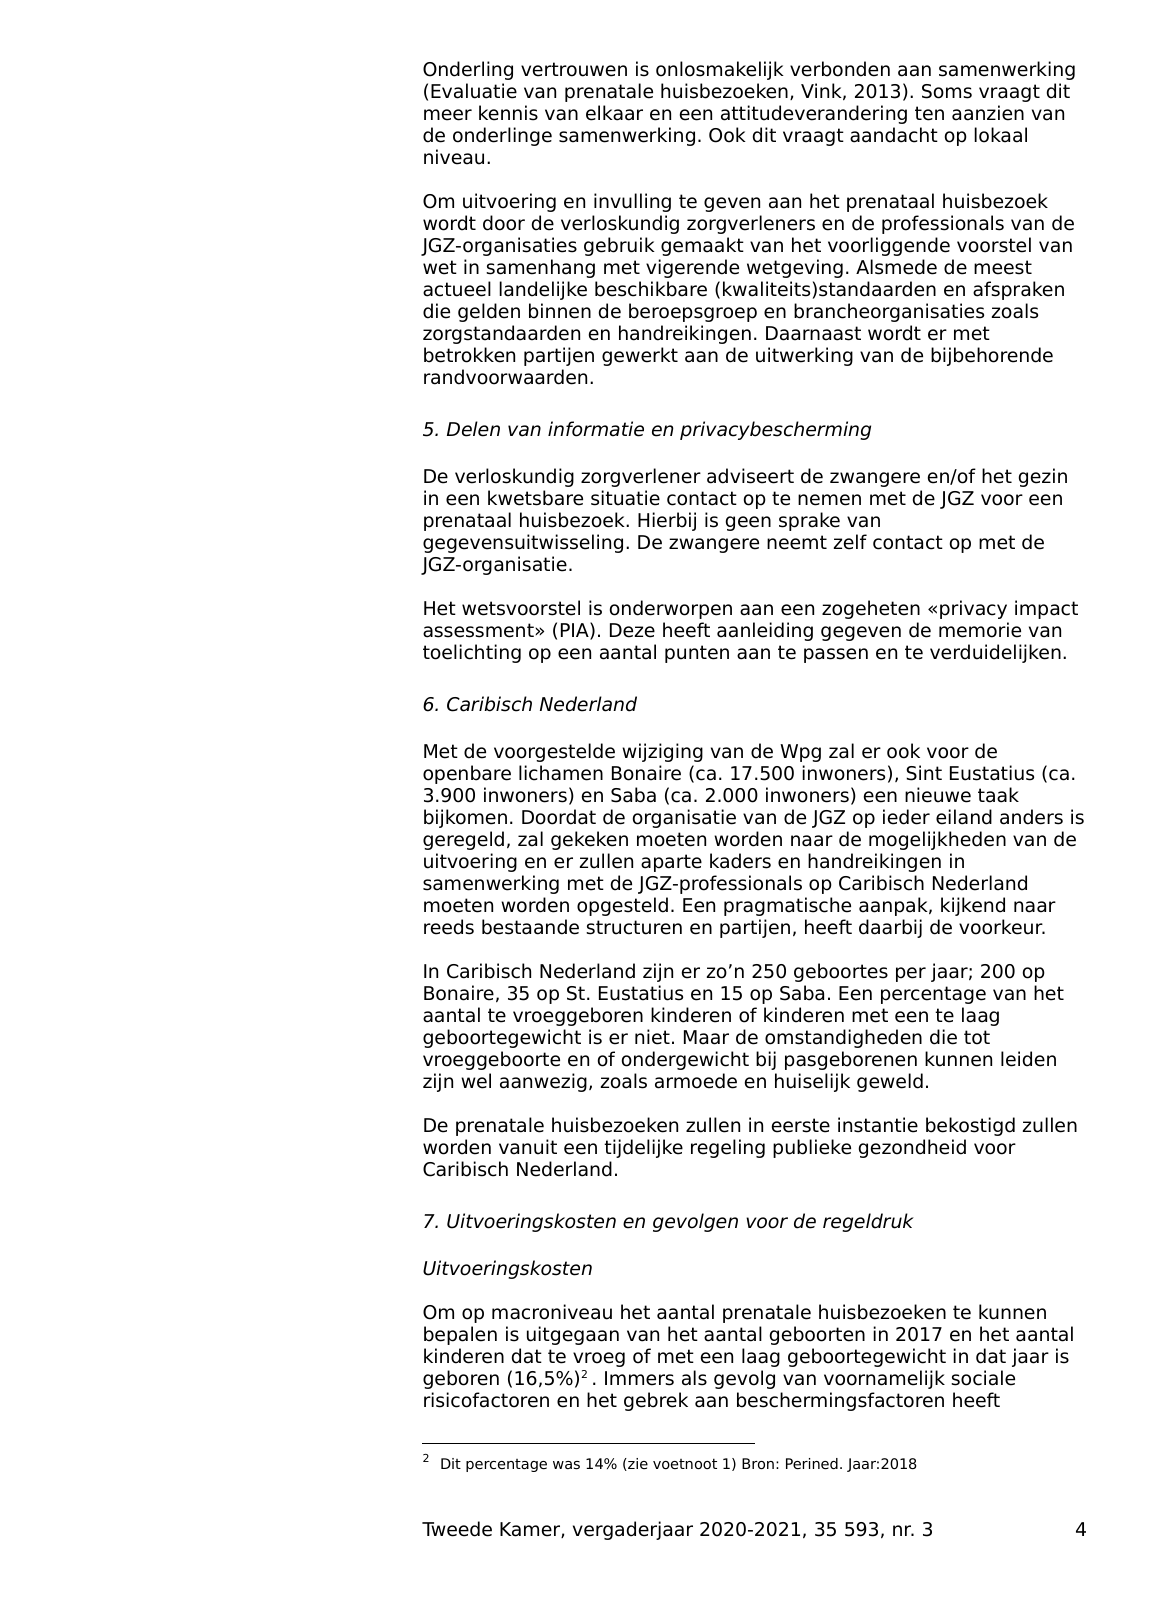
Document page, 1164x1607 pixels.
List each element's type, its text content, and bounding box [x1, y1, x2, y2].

text Met de voorgestelde wijziging van de Wpg zal er ook voor de openbare lichamen Bonaire (ca. 17.500 inwoners), Sint Eustatius (ca. 3.900 inwoners) en Saba (ca. 2.000 inwoners) een nieuwe taak bijkomen. Doordat de organisatie van de JGZ op ieder eiland anders is geregeld, zal gekeken moeten worden naar de mogelijkheden van de uitvoering en er zullen aparte kaders en handreikingen in samenwerking met de JGZ-professionals op Caribisch Nederland moeten worden opgesteld. Een pragmatische aanpak, kijkend naar reeds bestaande structuren en partijen, heeft daarbij de voorkeur. [422, 741, 1087, 939]
text Dit percentage was 14% (zie voetnoot 1) Bron: Perined. Jaar:2018 [422, 1452, 1087, 1474]
text Om op macroniveau het aantal prenatale huisbezoeken te kunnen bepalen is uitgegaan van het aantal geboorten in 2017 en het aantal kinderen dat te vroeg of met een laag geboortegewicht in dat jaar is geboren (16,5%). Immers als gevolg van voornamelijk sociale risicofactoren en het gebrek aan beschermingsfactoren heeft [422, 1302, 1087, 1412]
text De prenatale huisbezoeken zullen in eerste instantie bekostigd zullen worden vanuit een tijdelijke regeling publieke gezondheid voor Caribisch Nederland. [422, 1115, 1087, 1181]
subtitle 5. Delen van informatie en privacybescherming [422, 419, 1087, 441]
text Het wetsvoorstel is onderworpen aan een zogeheten «privacy impact assessment» (PIA). Deze heeft aanleiding gegeven de memorie van toelichting op een aantal punten aan te passen en te verduidelijken. [422, 598, 1087, 664]
subtitle 6. Caribisch Nederland [422, 694, 1087, 716]
text De verloskundig zorgverlener adviseert de zwangere en/of het gezin in een kwetsbare situatie contact op te nemen met de JGZ voor een prenataal huisbezoek. Hierbij is geen sprake van gegevensuitwisseling. De zwangere neemt zelf contact op met de JGZ-organisatie. [422, 466, 1087, 576]
subtitle Uitvoeringskosten [422, 1258, 1087, 1280]
text In Caribisch Nederland zijn er zo’n 250 geboortes per jaar; 200 op Bonaire, 35 op St. Eustatius en 15 op Saba. Een percentage van het aantal te vroeggeboren kinderen of kinderen met een te laag geboortegewicht is er niet. Maar de omstandigheden die tot vroeggeboorte en of ondergewicht bij pasgeborenen kunnen leiden zijn wel aanwezig, zoals armoede en huiselijk geweld. [422, 961, 1087, 1093]
text Onderling vertrouwen is onlosmakelijk verbonden aan samenwerking (Evaluatie van prenatale huisbezoeken, Vink, 2013). Soms vraagt dit meer kennis van elkaar en een attitudeverandering ten aanzien van de onderlinge samenwerking. Ook dit vraagt aandacht op lokaal niveau. [422, 59, 1087, 169]
subtitle 7. Uitvoeringskosten en gevolgen voor de regeldruk [422, 1211, 1087, 1233]
text Om uitvoering en invulling te geven aan het prenataal huisbezoek wordt door de verloskundig zorgverleners en de professionals van de JGZ-organisaties gebruik gemaakt van het voorliggende voorstel van wet in samenhang met vigerende wetgeving. Alsmede de meest actueel landelijke beschikbare (kwaliteits)standaarden en afspraken die gelden binnen de beroepsgroep en brancheorganisaties zoals zorgstandaarden en handreikingen. Daarnaast wordt er met betrokken partijen gewerkt aan de uitwerking van de bijbehorende randvoorwaarden. [422, 191, 1087, 389]
